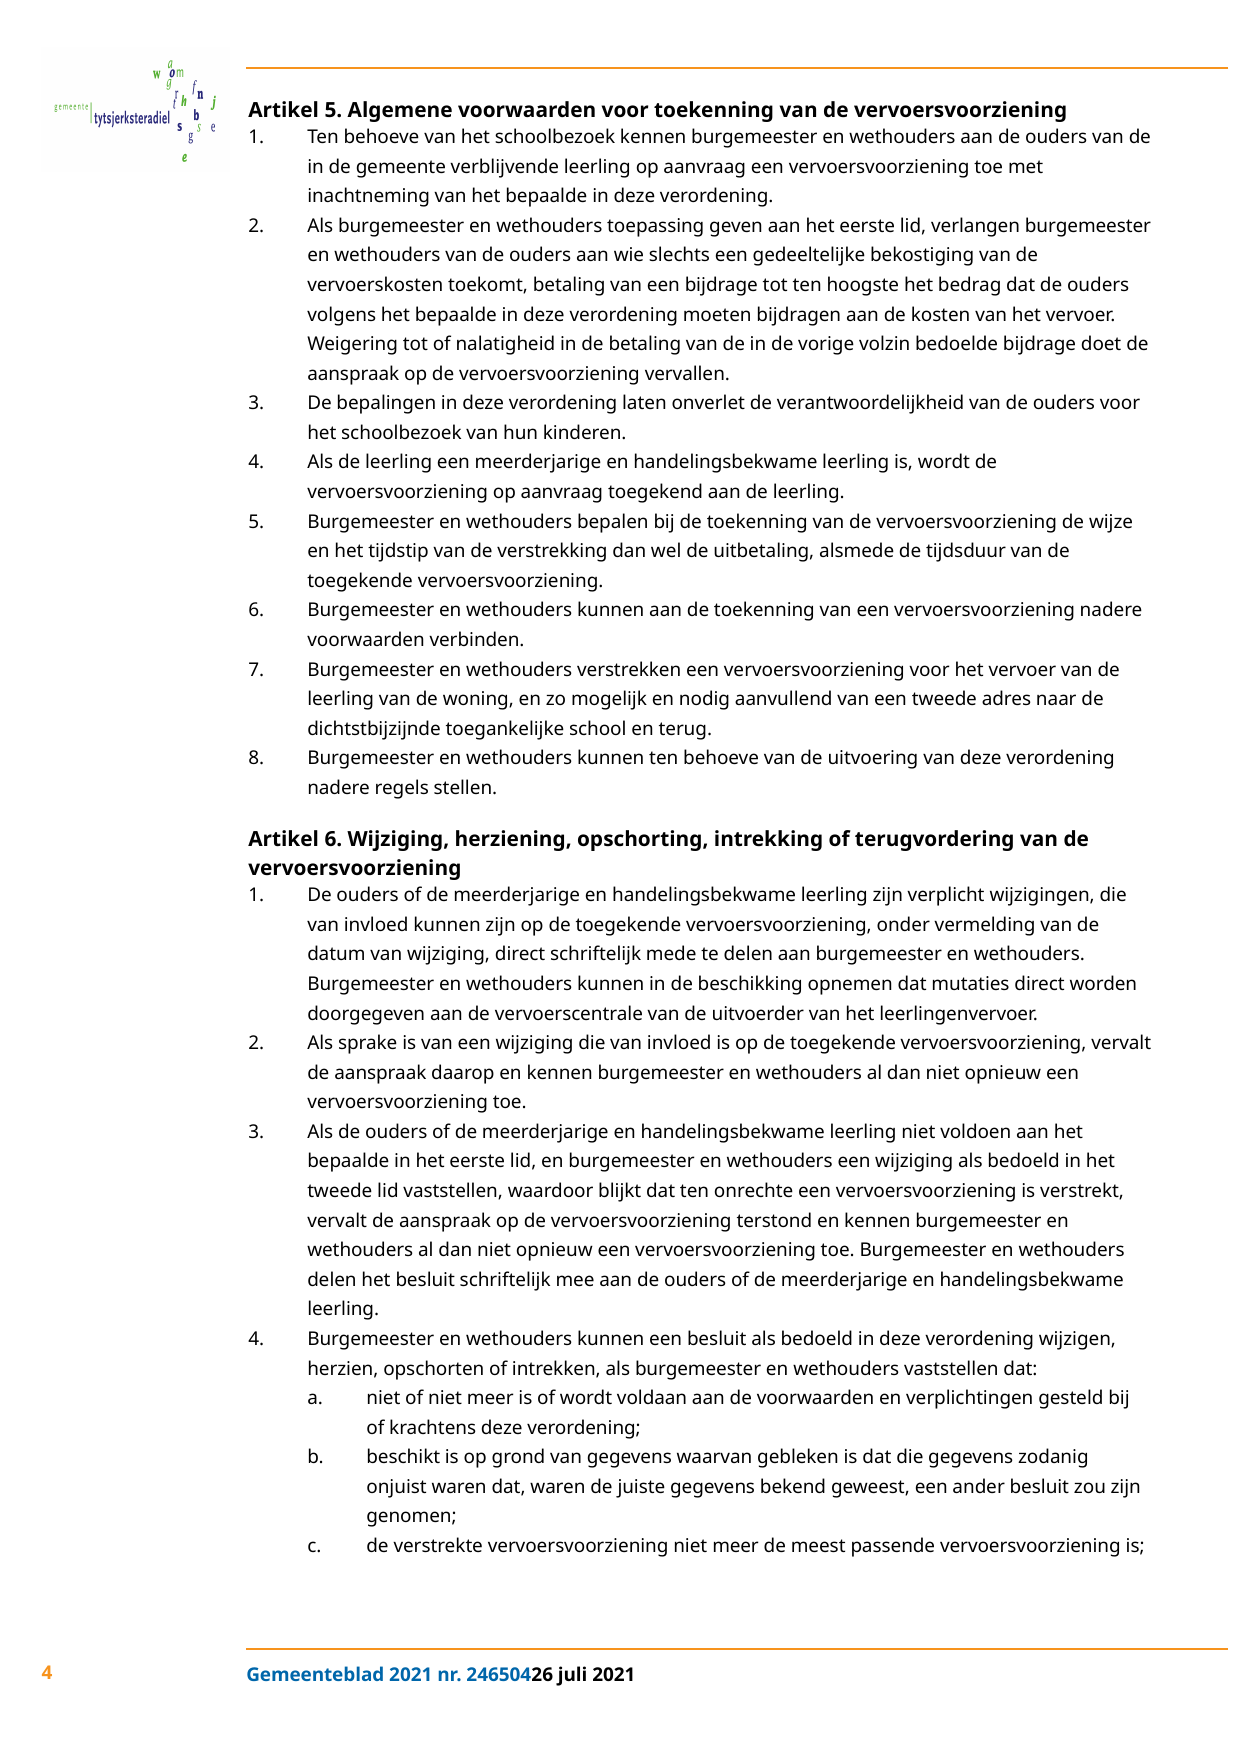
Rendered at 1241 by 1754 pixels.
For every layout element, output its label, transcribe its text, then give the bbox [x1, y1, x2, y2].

list Burgemeester en wethouders kunnen een besluit als bedoeld in deze verordening wijzigen, herzien, opschorten of intrekken, als burgemeester en wethouders vaststellen dat: [248, 1325, 1152, 1380]
list Als de leerling een meerderjarige en handelingsbekwame leerling is, wordt de vervoersvoorziening op aanvraag toegekend aan de leerling. [248, 449, 1152, 504]
list Burgemeester en wethouders kunnen ten behoeve van de uitvoering van deze verordening nadere regels stellen. [248, 744, 1152, 800]
list beschikt is op grond van gegevens waarvan gebleken is dat die gegevens zodanig onjuist waren dat, waren de juiste gegevens bekend geweest, een ander besluit zou zijn genomen; [307, 1443, 1152, 1528]
picture [41, 47, 231, 172]
list Burgemeester en wethouders kunnen aan de toekenning van een vervoersvoorziening nadere voorwaarden verbinden. [248, 597, 1152, 652]
list De bepalingen in deze verordening laten onverlet de verantwoordelijkheid van de ouders voor het schoolbezoek van hun kinderen. [248, 389, 1152, 445]
list Als sprake is van een wijziging die van invloed is op de toegekende vervoersvoorziening, vervalt de aanspraak daarop en kennen burgemeester en wethouders al dan niet opnieuw een vervoersvoorziening toe. [248, 1029, 1152, 1114]
list Als burgemeester en wethouders toepassing geven aan het eerste lid, verlangen burgemeester en wethouders van de ouders aan wie slechts een gedeeltelijke bekostiging van de vervoerskosten toekomt, betaling van een bijdrage tot ten hoogste het bedrag dat de ouders volgens het bepaalde in deze verordening moeten bijdragen aan de kosten van het vervoer. Weigering tot of nalatigheid in de betaling van de in de vorige volzin bedoelde bijdrage doet de aanspraak op de vervoersvoorziening vervallen. [248, 212, 1152, 386]
list Burgemeester en wethouders bepalen bij de toekenning van de vervoersvoorziening de wijze en het tijdstip van de verstrekking dan wel de uitbetaling, alsmede de tijdsduur van de toegekende vervoersvoorziening. [248, 508, 1152, 593]
list Burgemeester en wethouders verstrekken een vervoersvoorziening voor het vervoer van de leerling van de woning, en zo mogelijk en nodig aanvullend van een tweede adres naar de dichtstbijzijnde toegankelijke school en terug. [248, 656, 1152, 741]
text Artikel 5. Algemene voorwaarden voor toekenning van de vervoersvoorziening [248, 95, 1152, 123]
list De ouders of de meerderjarige en handelingsbekwame leerling zijn verplicht wijzigingen, die van invloed kunnen zijn op de toegekende vervoersvoorziening, onder vermelding van de datum van wijziging, direct schriftelijk mede te delen aan burgemeester en wethouders. Burgemeester en wethouders kunnen in de beschikking opnemen dat mutaties direct worden doorgegeven aan de vervoerscentrale van de uitvoerder van het leerlingenvervoer. [248, 881, 1152, 1025]
list de verstrekte vervoersvoorziening niet meer de meest passende vervoersvoorziening is; [307, 1532, 1152, 1558]
list Ten behoeve van het schoolbezoek kennen burgemeester en wethouders aan de ouders van de in de gemeente verblijvende leerling op aanvraag een vervoersvoorziening toe met inachtneming van het bepaalde in deze verordening. [248, 123, 1152, 208]
text Artikel 6. Wijziging, herziening, opschorting, intrekking of terugvordering van de vervoersvoorziening [248, 824, 1152, 881]
list Als de ouders of de meerderjarige en handelingsbekwame leerling niet voldoen aan het bepaalde in het eerste lid, en burgemeester en wethouders een wijziging als bedoeld in het tweede lid vaststellen, waardoor blijkt dat ten onrechte een vervoersvoorziening is verstrekt, vervalt de aanspraak op de vervoersvoorziening terstond en kennen burgemeester en wethouders al dan niet opnieuw een vervoersvoorziening toe. Burgemeester en wethouders delen het besluit schriftelijk mee aan de ouders of de meerderjarige en handelingsbekwame leerling. [248, 1118, 1152, 1321]
list niet of niet meer is of wordt voldaan aan de voorwaarden en verplichtingen gesteld bij of krachtens deze verordening; [307, 1384, 1152, 1439]
